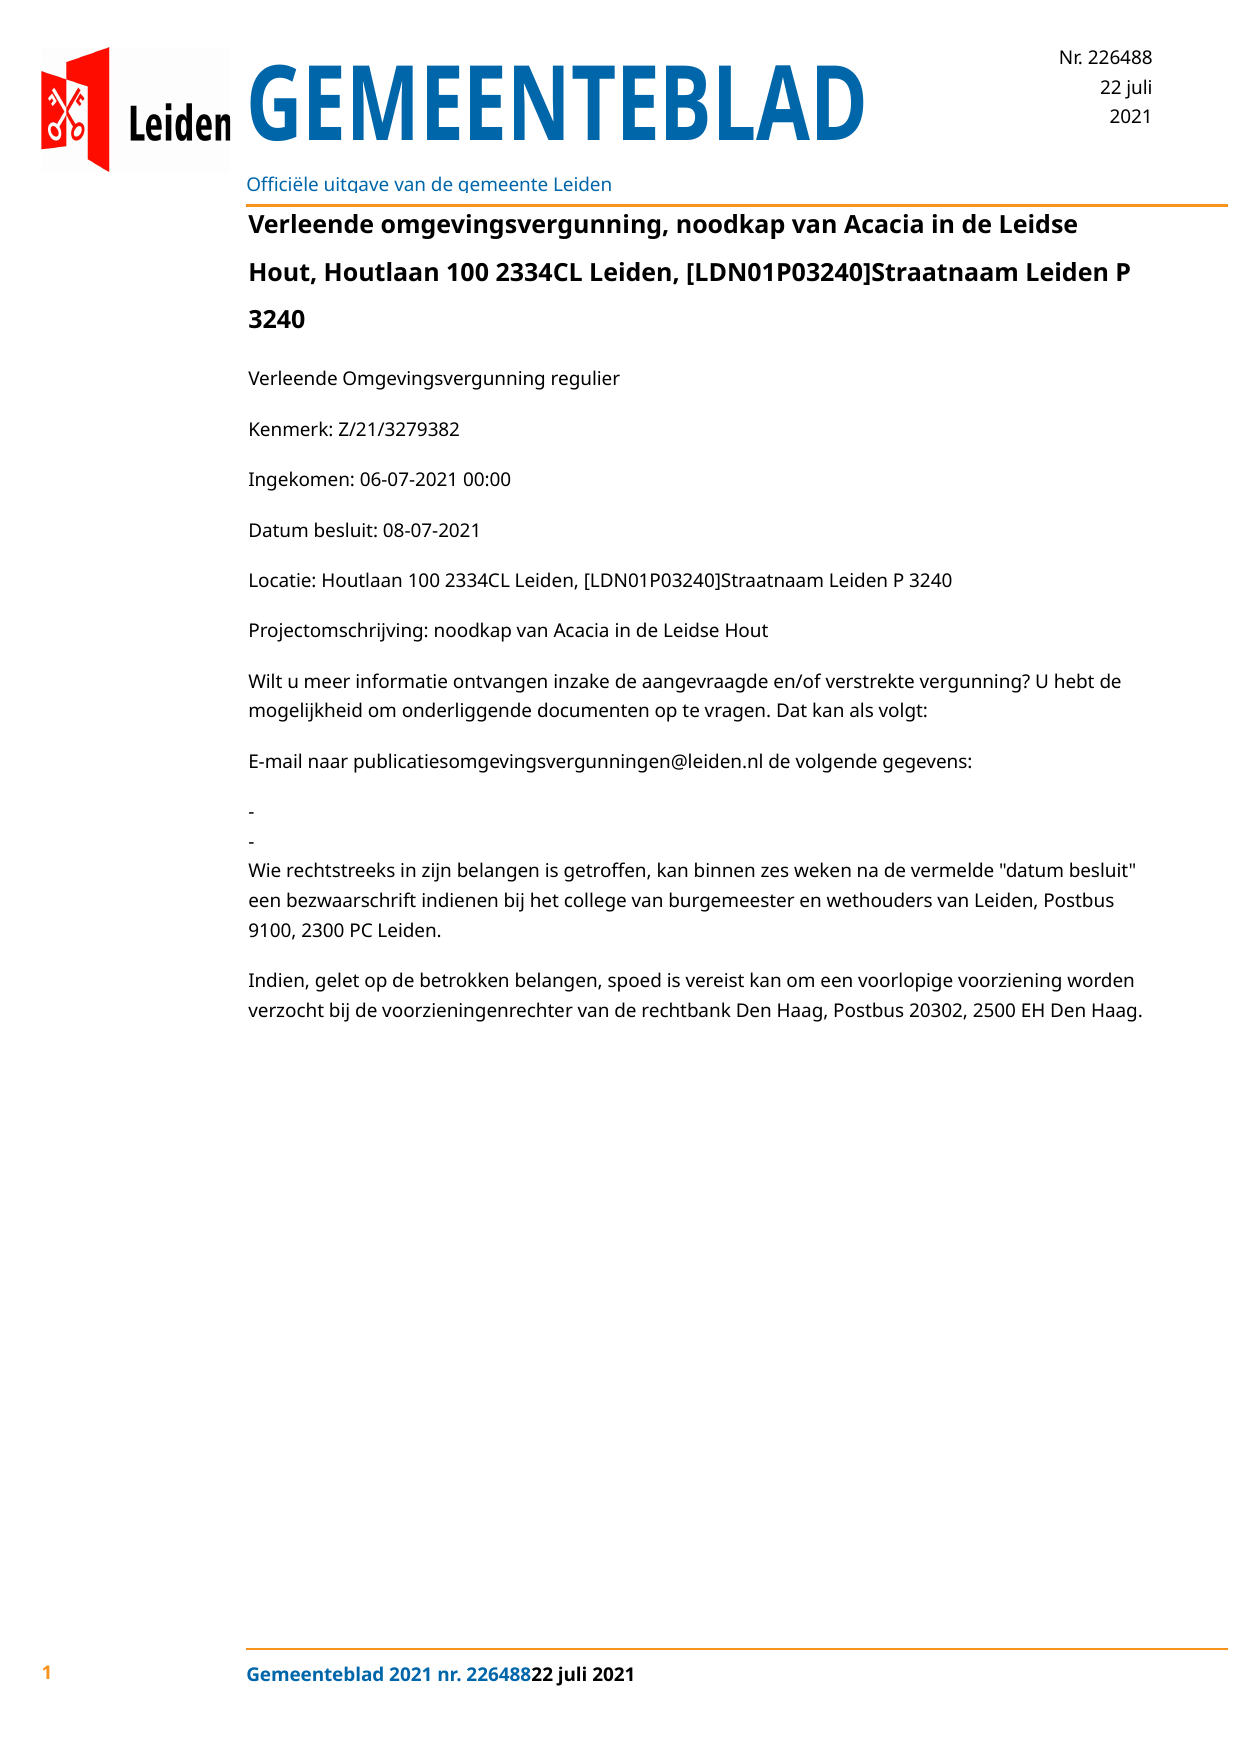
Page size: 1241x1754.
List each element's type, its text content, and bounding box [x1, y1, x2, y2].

text Locatie: Houtlaan 100 2334CL Leiden, [LDN01P03240]Straatnaam Leiden P 3240 [248, 567, 1152, 593]
picture [41, 47, 231, 172]
text Projectomschrijving: noodkap van Acacia in de Leidse Hout [248, 618, 1152, 643]
text Datum besluit: 08-07-2021 [248, 517, 1152, 542]
text Wilt u meer informatie ontvangen inzake de aangevraagde en/of verstrekte vergunning? U hebt de mogelijkheid om onderliggende documenten op te vragen. Dat kan als volgt: [248, 668, 1152, 723]
text Indien, gelet op de betrokken belangen, spoed is vereist kan om een voorlopige voorziening worden verzocht bij de voorzieningenrechter van de rechtbank Den Haag, Postbus 20302, 2500 EH Den Haag. [248, 967, 1152, 1022]
text E-mail naar publicatiesomgevingsvergunningen@leiden.nl de volgende gegevens: [248, 748, 1152, 774]
text Wie rechtstreeks in zijn belangen is getroffen, kan binnen zes weken na de vermelde "datum besluit" een bezwaarschrift indienen bij het college van burgemeester en wethouders van Leiden, Postbus 9100, 2300 PC Leiden. [248, 858, 1152, 942]
text Verleende Omgevingsvergunning regulier [248, 366, 1152, 391]
text Kenmerk: Z/21/3279382 [248, 416, 1152, 442]
text Verleende omgevingsvergunning, noodkap van Acacia in de Leidse Hout, Houtlaan 100 2334CL Leiden, [LDN01P03240]Straatnaam Leiden P 3240 [248, 207, 1152, 336]
text Ingekomen: 06-07-2021 00:00 [248, 466, 1152, 492]
